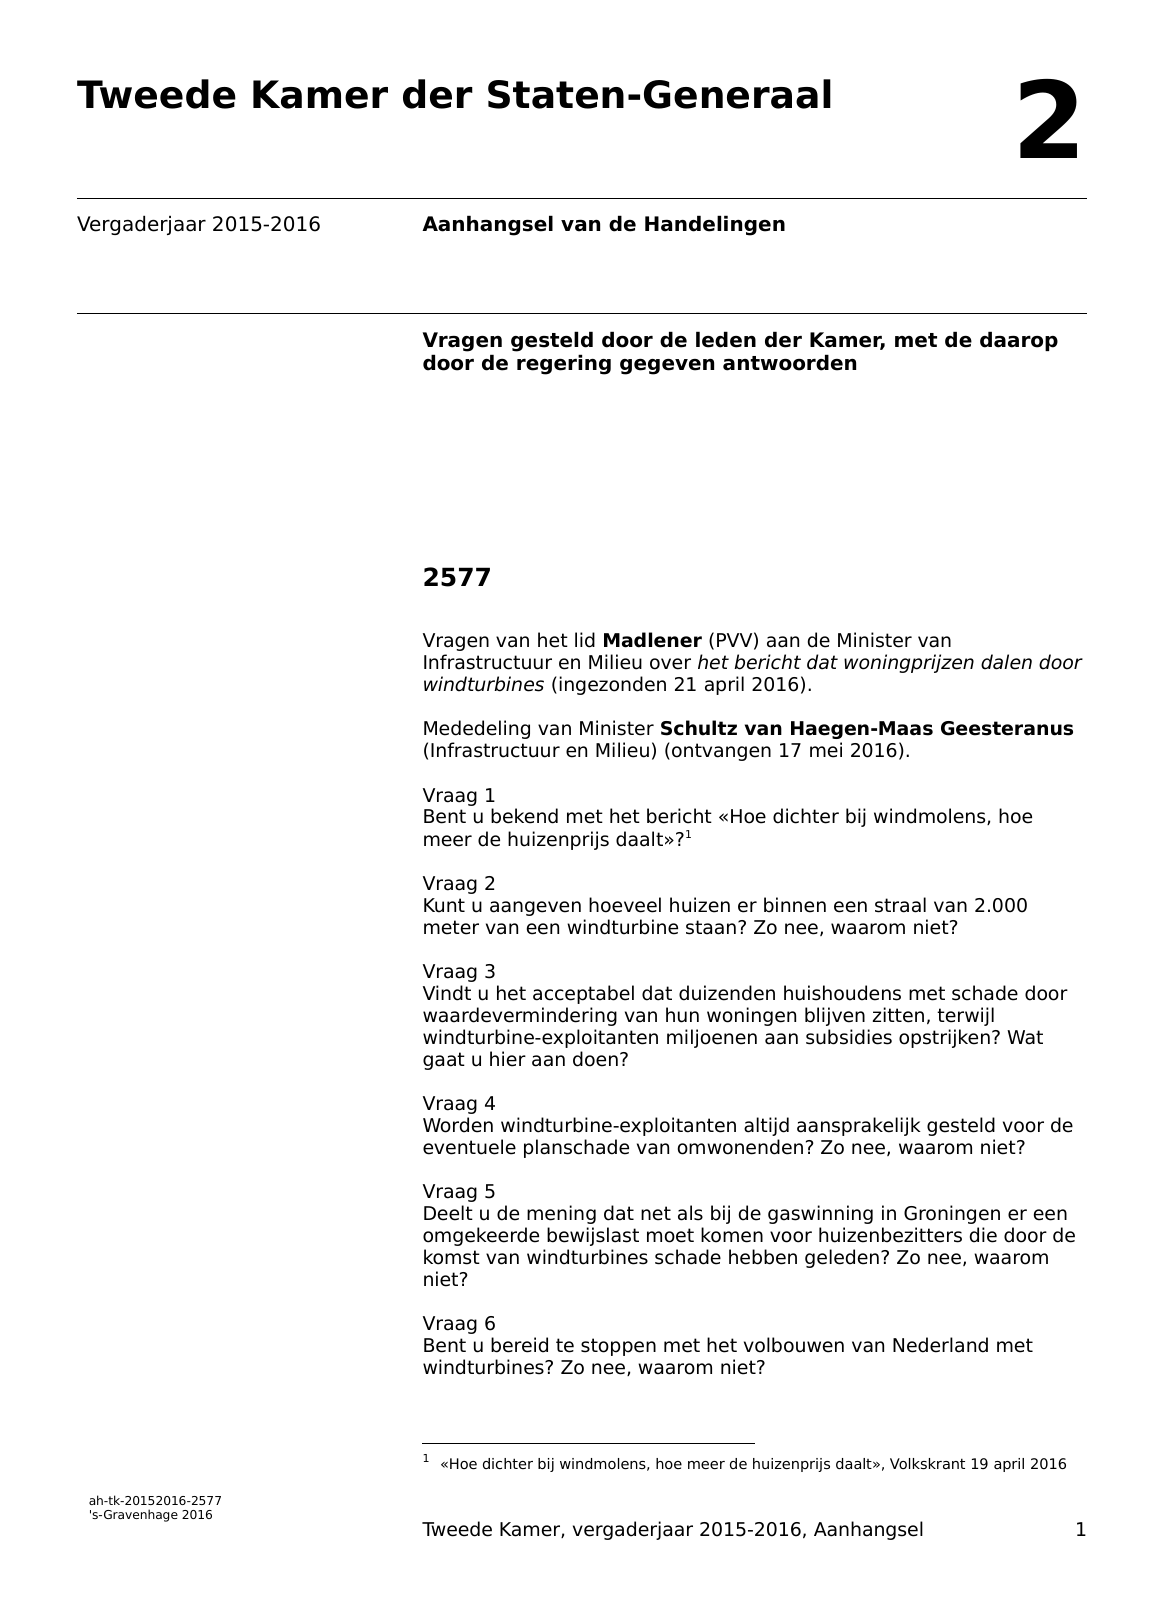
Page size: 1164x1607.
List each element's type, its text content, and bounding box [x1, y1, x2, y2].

text Bent u bereid te stoppen met het volbouwen van Nederland met windturbines? Zo nee, waarom niet? [422, 1335, 1087, 1379]
text Vraag 1 [422, 784, 1087, 806]
table_header Tweede Kamer der Staten-Generaal [77, 59, 886, 198]
table_cell Vergaderjaar 2015-2016 [77, 199, 422, 313]
text Deelt u de mening dat net als bij de gaswinning in Groningen er een omgekeerde bewijslast moet komen voor huizenbezitters die door de komst van windturbines schade hebben geleden? Zo nee, waarom niet? [422, 1203, 1087, 1291]
text 's-Gravenhage 2016 [88, 1508, 323, 1522]
text «Hoe dichter bij windmolens, hoe meer de huizenprijs daalt», Volkskrant 19 april 2016 [422, 1452, 1087, 1474]
text Vraag 6 [422, 1313, 1087, 1335]
text Bent u bekend met het bericht «Hoe dichter bij windmolens, hoe meer de huizenprijs daalt»? [422, 806, 1087, 850]
text Mededeling van Minister Schultz van Haegen-Maas Geesteranus (Infrastructuur en Milieu) (ontvangen 17 mei 2016). [422, 718, 1087, 762]
text 2577 [422, 563, 1087, 592]
text Vindt u het acceptabel dat duizenden huishoudens met schade door waardevermindering van hun woningen blijven zitten, terwijl windturbine-exploitanten miljoenen aan subsidies opstrijken? Wat gaat u hier aan doen? [422, 983, 1087, 1071]
text Worden windturbine-exploitanten altijd aansprakelijk gesteld voor de eventuele planschade van omwonenden? Zo nee, waarom niet? [422, 1115, 1087, 1159]
text Kunt u aangeven hoeveel huizen er binnen een straal van 2.000 meter van een windturbine staan? Zo nee, waarom niet? [422, 894, 1087, 938]
text Vraag 2 [422, 873, 1087, 894]
text Vraag 4 [422, 1093, 1087, 1115]
text Vragen van het lid Madlener (PVV) aan de Minister van Infrastructuur en Milieu over het bericht dat woningprijzen dalen door windturbines (ingezonden 21 april 2016). [422, 630, 1087, 696]
table_header 2 [886, 59, 1087, 198]
table_cell [77, 314, 422, 375]
text Vraag 5 [422, 1181, 1087, 1203]
table_cell Aanhangsel van de Handelingen [422, 199, 1087, 313]
table_cell Vragen gesteld door de leden der Kamer, met de daarop door de regering gegeven antwoorden [422, 314, 1087, 375]
text Vraag 3 [422, 961, 1087, 983]
text ah-tk-20152016-2577 [88, 1494, 323, 1508]
